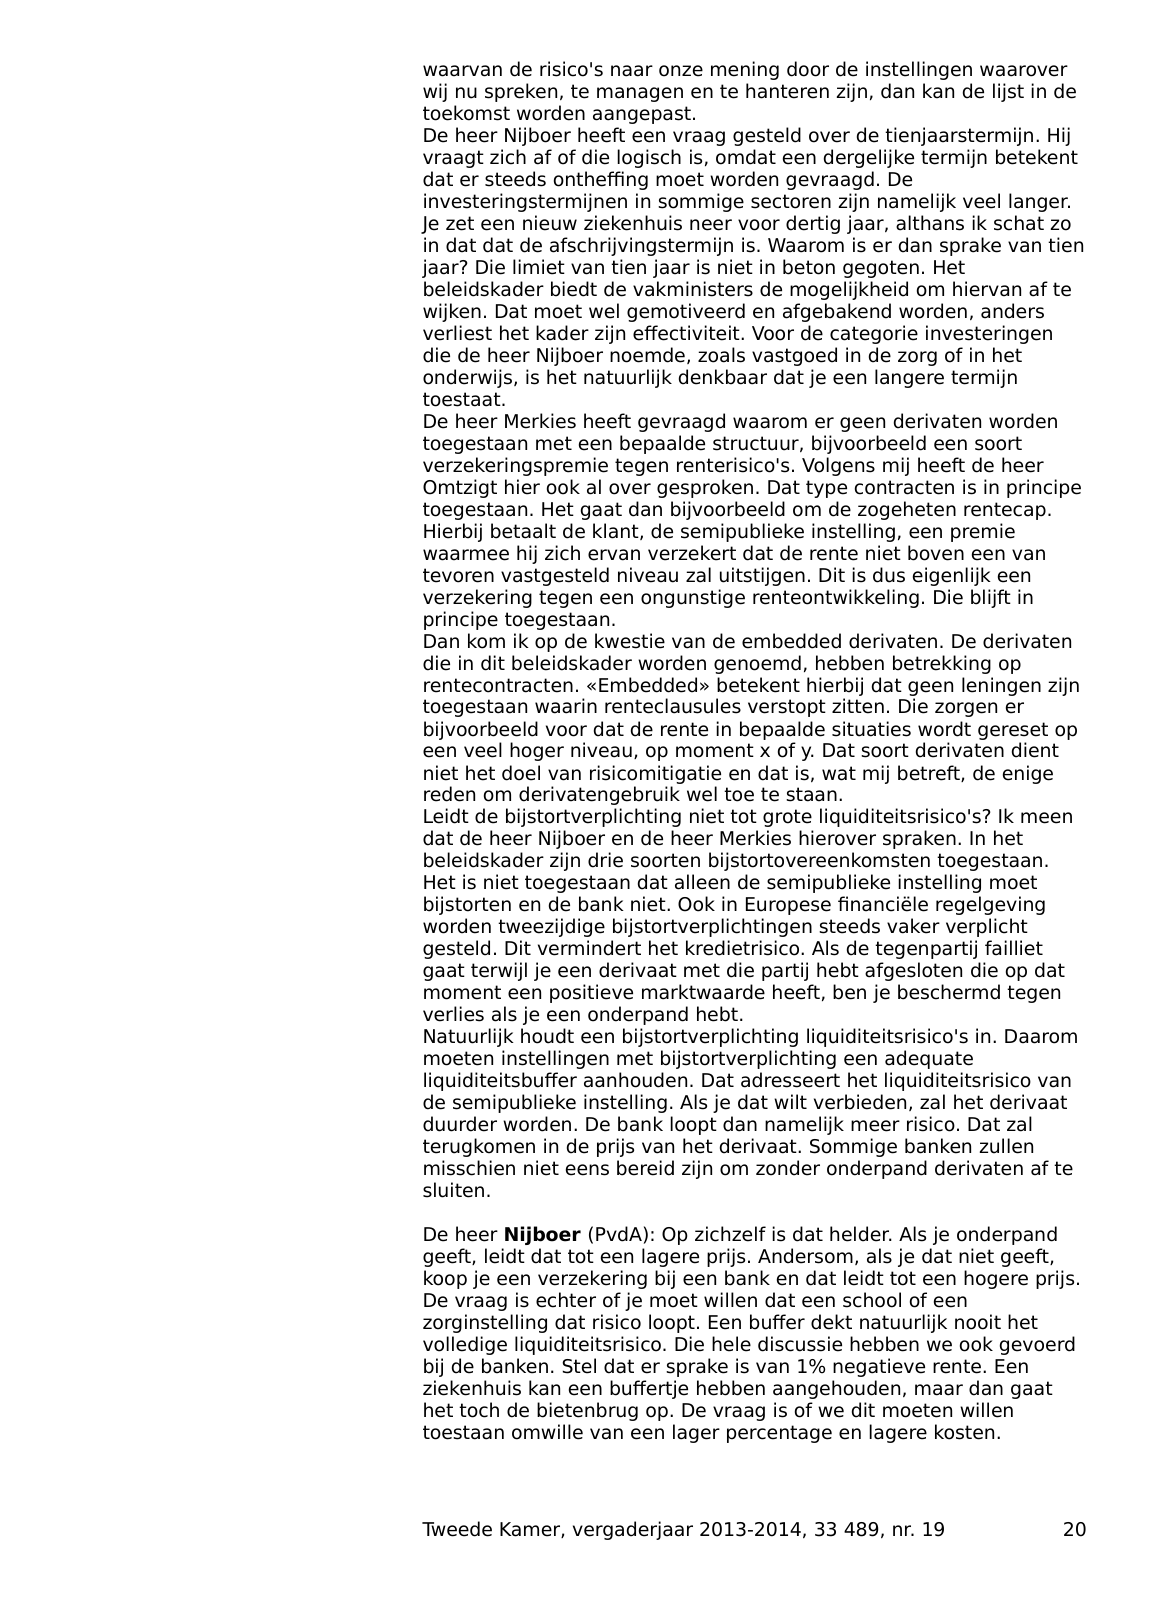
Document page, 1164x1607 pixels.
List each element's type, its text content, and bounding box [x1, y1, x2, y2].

text Natuurlijk houdt een bijstortverplichting liquiditeitsrisico's in. Daarom moeten instellingen met bijstortverplichting een adequate liquiditeitsbuffer aanhouden. Dat adresseert het liquiditeitsrisico van de semipublieke instelling. Als je dat wilt verbieden, zal het derivaat duurder worden. De bank loopt dan namelijk meer risico. Dat zal terugkomen in de prijs van het derivaat. Sommige banken zullen misschien niet eens bereid zijn om zonder onderpand derivaten af te sluiten. [422, 1026, 1087, 1202]
text Dan kom ik op de kwestie van de embedded derivaten. De derivaten die in dit beleidskader worden genoemd, hebben betrekking op rentecontracten. «Embedded» betekent hierbij dat geen leningen zijn toegestaan waarin renteclausules verstopt zitten. Die zorgen er bijvoorbeeld voor dat de rente in bepaalde situaties wordt gereset op een veel hoger niveau, op moment x of y. Dat soort derivaten dient niet het doel van risicomitigatie en dat is, wat mij betreft, de enige reden om derivatengebruik wel toe te staan. [422, 631, 1087, 806]
text waarvan de risico's naar onze mening door de instellingen waarover wij nu spreken, te managen en te hanteren zijn, dan kan de lijst in de toekomst worden aangepast. [422, 59, 1087, 125]
text Leidt de bijstortverplichting niet tot grote liquiditeitsrisico's? Ik meen dat de heer Nijboer en de heer Merkies hierover spraken. In het beleidskader zijn drie soorten bijstortovereenkomsten toegestaan. Het is niet toegestaan dat alleen de semipublieke instelling moet bijstorten en de bank niet. Ook in Europese financiële regelgeving worden tweezijdige bijstortverplichtingen steeds vaker verplicht gesteld. Dit vermindert het kredietrisico. Als de tegenpartij failliet gaat terwijl je een derivaat met die partij hebt afgesloten die op dat moment een positieve marktwaarde heeft, ben je beschermd tegen verlies als je een onderpand hebt. [422, 806, 1087, 1026]
text De heer Nijboer (PvdA): Op zichzelf is dat helder. Als je onderpand geeft, leidt dat tot een lagere prijs. Andersom, als je dat niet geeft, koop je een verzekering bij een bank en dat leidt tot een hogere prijs. De vraag is echter of je moet willen dat een school of een zorginstelling dat risico loopt. Een buffer dekt natuurlijk nooit het volledige liquiditeitsrisico. Die hele discussie hebben we ook gevoerd bij de banken. Stel dat er sprake is van 1% negatieve rente. Een ziekenhuis kan een buffertje hebben aangehouden, maar dan gaat het toch de bietenbrug op. De vraag is of we dit moeten willen toestaan omwille van een lager percentage en lagere kosten. [422, 1224, 1087, 1444]
text De heer Nijboer heeft een vraag gesteld over de tienjaarstermijn. Hij vraagt zich af of die logisch is, omdat een dergelijke termijn betekent dat er steeds ontheffing moet worden gevraagd. De investeringstermijnen in sommige sectoren zijn namelijk veel langer. Je zet een nieuw ziekenhuis neer voor dertig jaar, althans ik schat zo in dat dat de afschrijvingstermijn is. Waarom is er dan sprake van tien jaar? Die limiet van tien jaar is niet in beton gegoten. Het beleidskader biedt de vakministers de mogelijkheid om hiervan af te wijken. Dat moet wel gemotiveerd en afgebakend worden, anders verliest het kader zijn effectiviteit. Voor de categorie investeringen die de heer Nijboer noemde, zoals vastgoed in de zorg of in het onderwijs, is het natuurlijk denkbaar dat je een langere termijn toestaat. [422, 125, 1087, 411]
text De heer Merkies heeft gevraagd waarom er geen derivaten worden toegestaan met een bepaalde structuur, bijvoorbeeld een soort verzekeringspremie tegen renterisico's. Volgens mij heeft de heer Omtzigt hier ook al over gesproken. Dat type contracten is in principe toegestaan. Het gaat dan bijvoorbeeld om de zogeheten rentecap. Hierbij betaalt de klant, de semipublieke instelling, een premie waarmee hij zich ervan verzekert dat de rente niet boven een van tevoren vastgesteld niveau zal uitstijgen. Dit is dus eigenlijk een verzekering tegen een ongunstige renteontwikkeling. Die blijft in principe toegestaan. [422, 411, 1087, 631]
